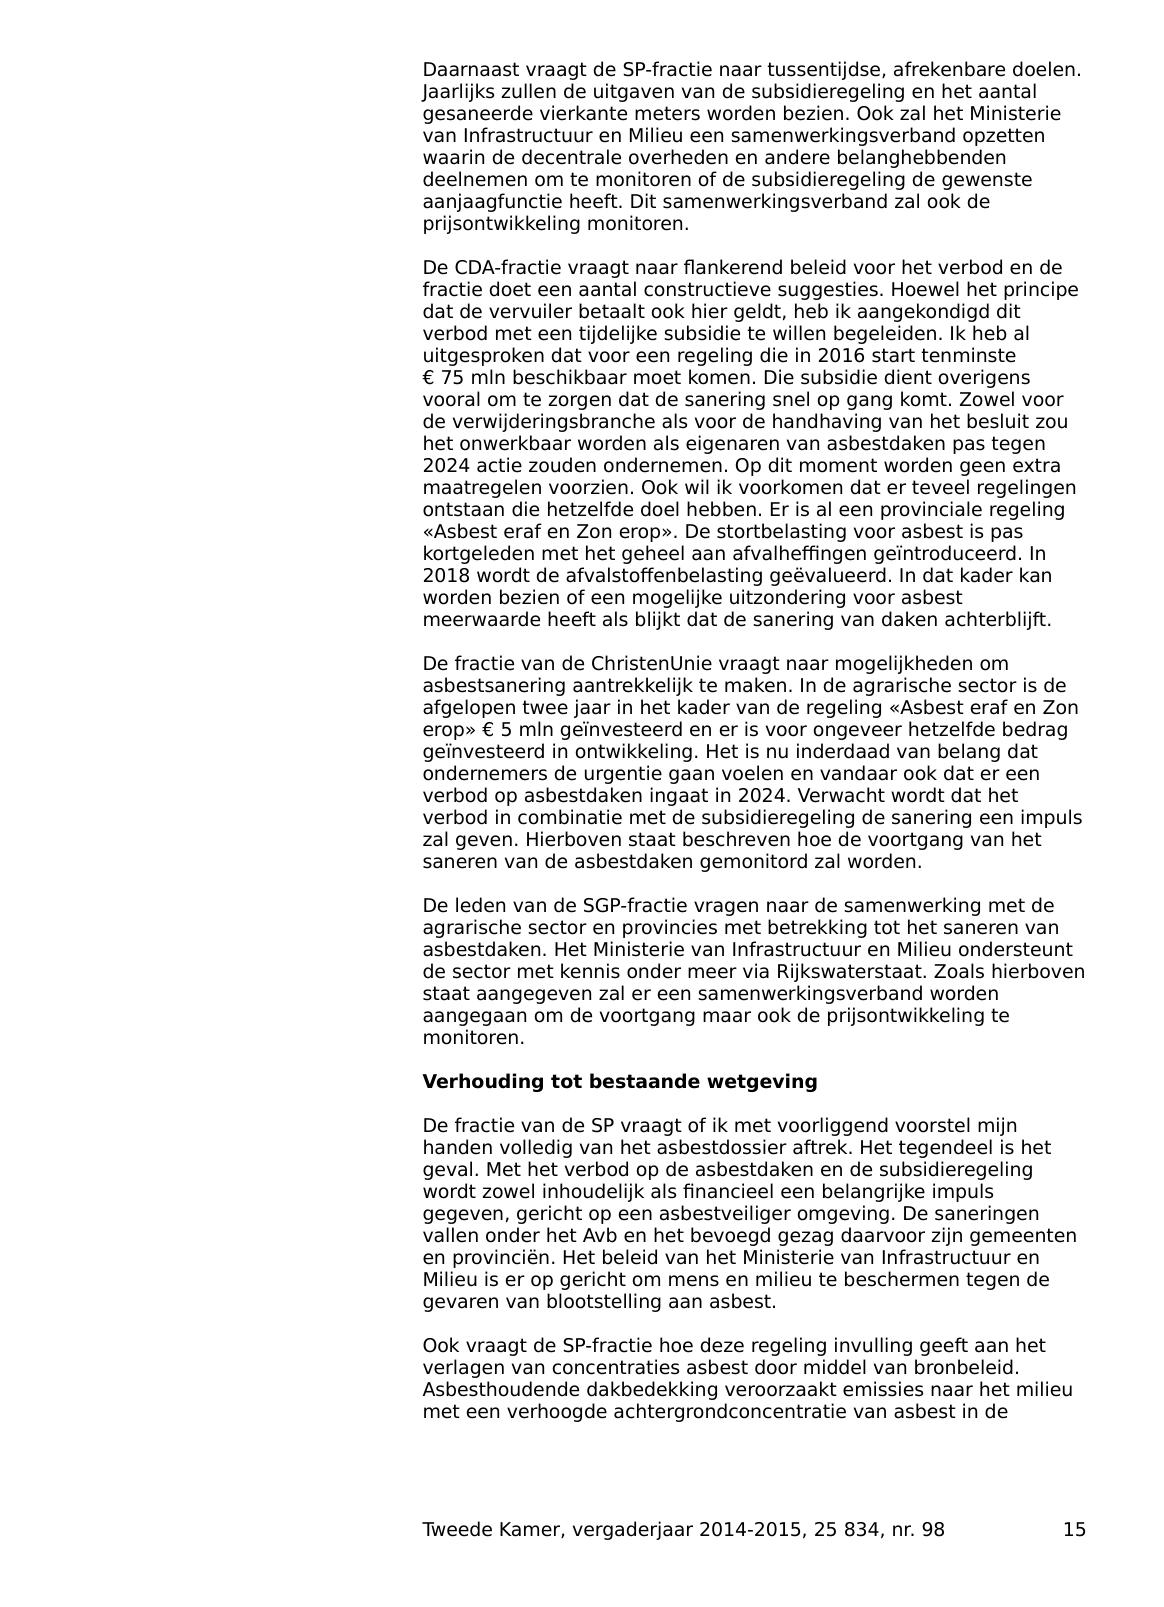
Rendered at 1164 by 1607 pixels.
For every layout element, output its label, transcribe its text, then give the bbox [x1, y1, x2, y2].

text De fractie van de ChristenUnie vraagt naar mogelijkheden om asbestsanering aantrekkelijk te maken. In de agrarische sector is de afgelopen twee jaar in het kader van de regeling «Asbest eraf en Zon erop» € 5 mln geïnvesteerd en er is voor ongeveer hetzelfde bedrag geïnvesteerd in ontwikkeling. Het is nu inderdaad van belang dat ondernemers de urgentie gaan voelen en vandaar ook dat er een verbod op asbestdaken ingaat in 2024. Verwacht wordt dat het verbod in combinatie met de subsidieregeling de sanering een impuls zal geven. Hierboven staat beschreven hoe de voortgang van het saneren van de asbestdaken gemonitord zal worden. [422, 653, 1087, 873]
text Ook vraagt de SP-fractie hoe deze regeling invulling geeft aan het verlagen van concentraties asbest door middel van bronbeleid. Asbesthoudende dakbedekking veroorzaakt emissies naar het milieu met een verhoogde achtergrondconcentratie van asbest in de [422, 1335, 1087, 1423]
text De fractie van de SP vraagt of ik met voorliggend voorstel mijn handen volledig van het asbestdossier aftrek. Het tegendeel is het geval. Met het verbod op de asbestdaken en de subsidieregeling wordt zowel inhoudelijk als financieel een belangrijke impuls gegeven, gericht op een asbestveiliger omgeving. De saneringen vallen onder het Avb en het bevoegd gezag daarvoor zijn gemeenten en provinciën. Het beleid van het Ministerie van Infrastructuur en Milieu is er op gericht om mens en milieu te beschermen tegen de gevaren van blootstelling aan asbest. [422, 1115, 1087, 1313]
subtitle Verhouding tot bestaande wetgeving [422, 1071, 1087, 1093]
text De leden van de SGP-fractie vragen naar de samenwerking met de agrarische sector en provincies met betrekking tot het saneren van asbestdaken. Het Ministerie van Infrastructuur en Milieu ondersteunt de sector met kennis onder meer via Rijkswaterstaat. Zoals hierboven staat aangegeven zal er een samenwerkingsverband worden aangegaan om de voortgang maar ook de prijsontwikkeling te monitoren. [422, 895, 1087, 1049]
text Daarnaast vraagt de SP-fractie naar tussentijdse, afrekenbare doelen. Jaarlijks zullen de uitgaven van de subsidieregeling en het aantal gesaneerde vierkante meters worden bezien. Ook zal het Ministerie van Infrastructuur en Milieu een samenwerkingsverband opzetten waarin de decentrale overheden en andere belanghebbenden deelnemen om te monitoren of de subsidieregeling de gewenste aanjaagfunctie heeft. Dit samenwerkingsverband zal ook de prijsontwikkeling monitoren. [422, 59, 1087, 235]
text De CDA-fractie vraagt naar flankerend beleid voor het verbod en de fractie doet een aantal constructieve suggesties. Hoewel het principe dat de vervuiler betaalt ook hier geldt, heb ik aangekondigd dit verbod met een tijdelijke subsidie te willen begeleiden. Ik heb al uitgesproken dat voor een regeling die in 2016 start tenminste € 75 mln beschikbaar moet komen. Die subsidie dient overigens vooral om te zorgen dat de sanering snel op gang komt. Zowel voor de verwijderingsbranche als voor de handhaving van het besluit zou het onwerkbaar worden als eigenaren van asbestdaken pas tegen 2024 actie zouden ondernemen. Op dit moment worden geen extra maatregelen voorzien. Ook wil ik voorkomen dat er teveel regelingen ontstaan die hetzelfde doel hebben. Er is al een provinciale regeling «Asbest eraf en Zon erop». De stortbelasting voor asbest is pas kortgeleden met het geheel aan afvalheffingen geïntroduceerd. In 2018 wordt de afvalstoffenbelasting geëvalueerd. In dat kader kan worden bezien of een mogelijke uitzondering voor asbest meerwaarde heeft als blijkt dat de sanering van daken achterblijft. [422, 257, 1087, 631]
